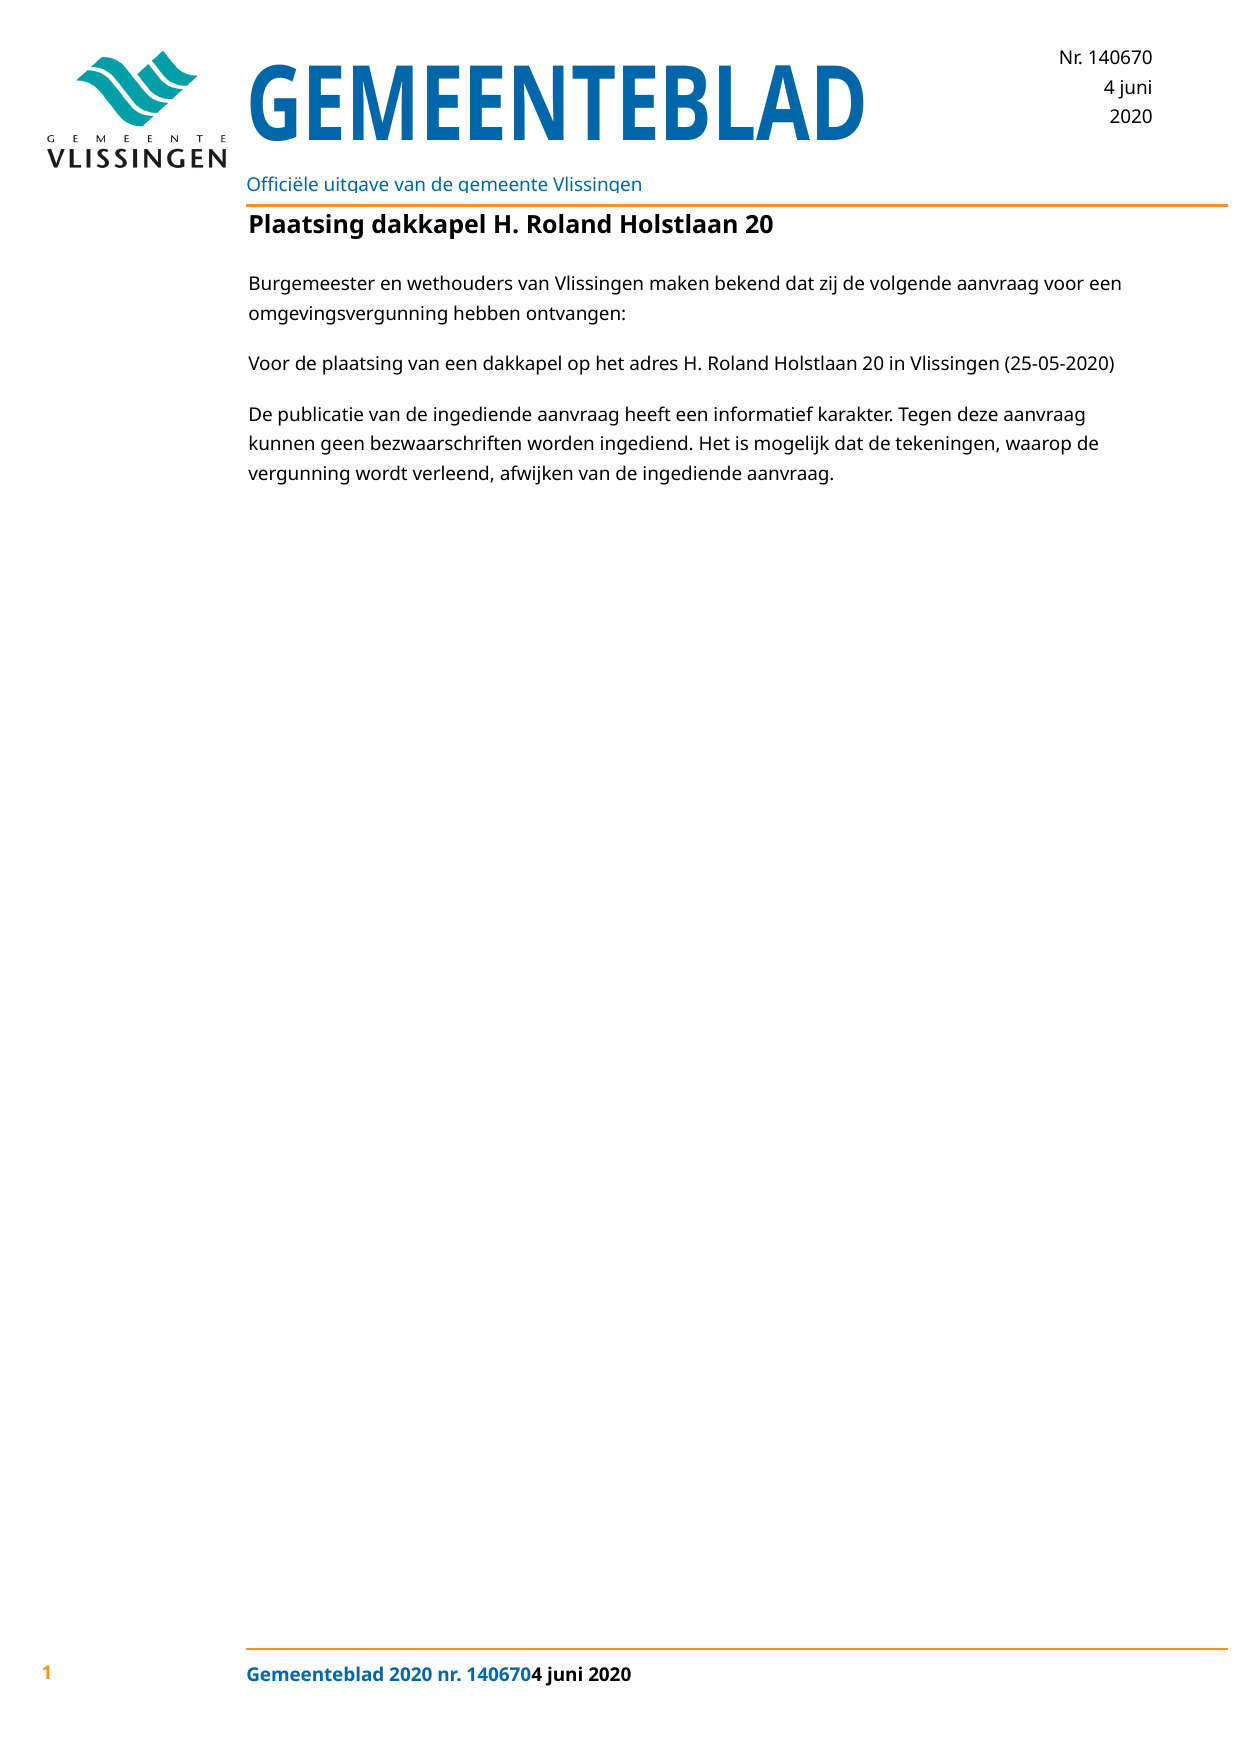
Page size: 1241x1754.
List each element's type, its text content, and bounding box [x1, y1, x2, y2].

text De publicatie van de ingediende aanvraag heeft een informatief karakter. Tegen deze aanvraag kunnen geen bezwaarschriften worden ingediend. Het is mogelijk dat de tekeningen, waarop de vergunning wordt verleend, afwijken van de ingediende aanvraag. [248, 401, 1152, 486]
text Plaatsing dakkapel H. Roland Holstlaan 20 [248, 207, 1152, 241]
picture [41, 47, 231, 172]
text Voor de plaatsing van een dakkapel op het adres H. Roland Holstlaan 20 in Vlissingen (25-05-2020) [248, 350, 1152, 376]
text Burgemeester en wethouders van Vlissingen maken bekend dat zij de volgende aanvraag voor een omgevingsvergunning hebben ontvangen: [248, 270, 1152, 326]
